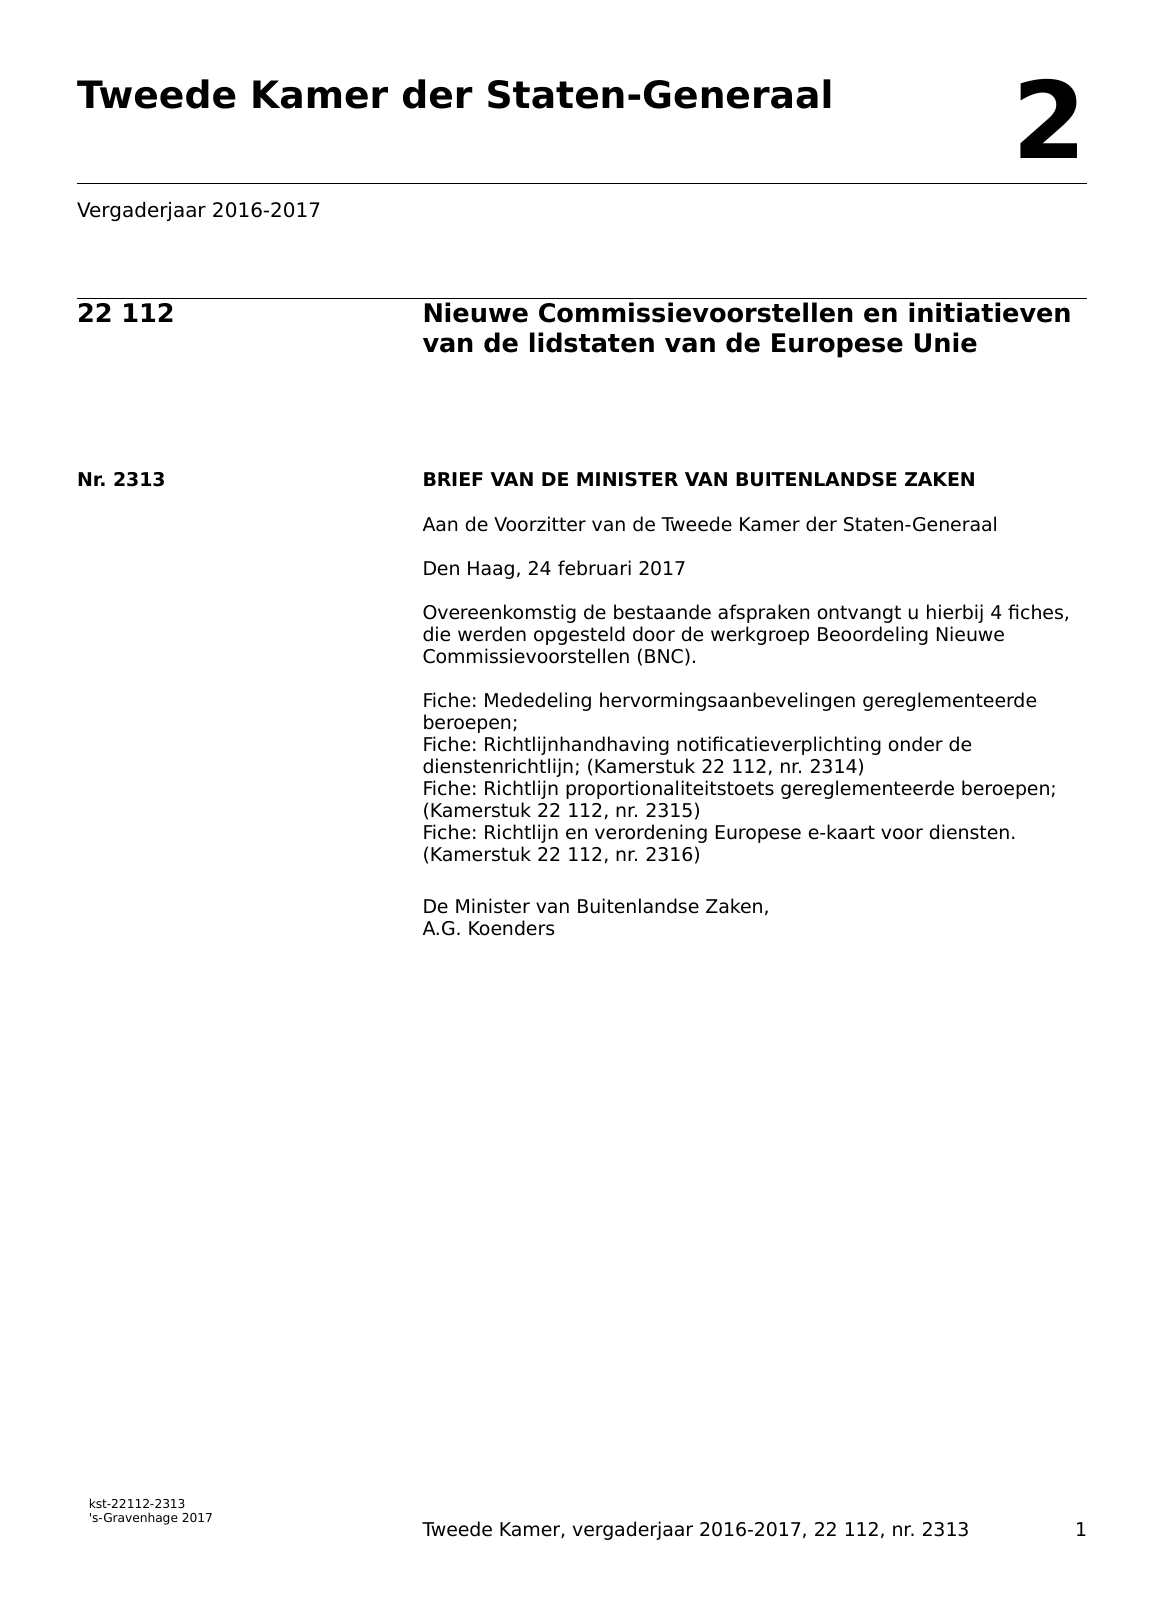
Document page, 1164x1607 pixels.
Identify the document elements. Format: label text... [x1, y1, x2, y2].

text Overeenkomstig de bestaande afspraken ontvangt u hierbij 4 fiches, die werden opgesteld door de werkgroep Beoordeling Nieuwe Commissievoorstellen (BNC). [422, 602, 1087, 668]
text Fiche: Mededeling hervormingsaanbevelingen gereglementeerde beroepen; [422, 690, 1087, 734]
text Den Haag, 24 februari 2017 [422, 558, 1087, 580]
text 's-Gravenhage 2017 [88, 1511, 323, 1525]
text Fiche: Richtlijnhandhaving notificatieverplichting onder de dienstenrichtlijn; (Kamerstuk 22 112, nr. 2314) [422, 734, 1087, 778]
text Aan de Voorzitter van de Tweede Kamer der Staten-Generaal [422, 513, 1087, 536]
text Fiche: Richtlijn en verordening Europese e-kaart voor diensten. (Kamerstuk 22 112, nr. 2316) [422, 822, 1087, 866]
subtitle Nr. 2313 BRIEF VAN DE MINISTER VAN BUITENLANDSE ZAKEN [77, 469, 1087, 491]
text De Minister van Buitenlandse Zaken, A.G. Koenders [422, 896, 1087, 940]
table_header 2 [886, 59, 1087, 183]
table_header Tweede Kamer der Staten-Generaal [77, 59, 886, 183]
table_cell Vergaderjaar 2016-2017 [77, 184, 1087, 298]
text kst-22112-2313 [88, 1497, 323, 1511]
subtitle 22 112 Nieuwe Commissievoorstellen en initiatieven van de lidstaten van de Europese Unie [77, 299, 1087, 358]
text Fiche: Richtlijn proportionaliteitstoets gereglementeerde beroepen; (Kamerstuk 22 112, nr. 2315) [422, 778, 1087, 822]
